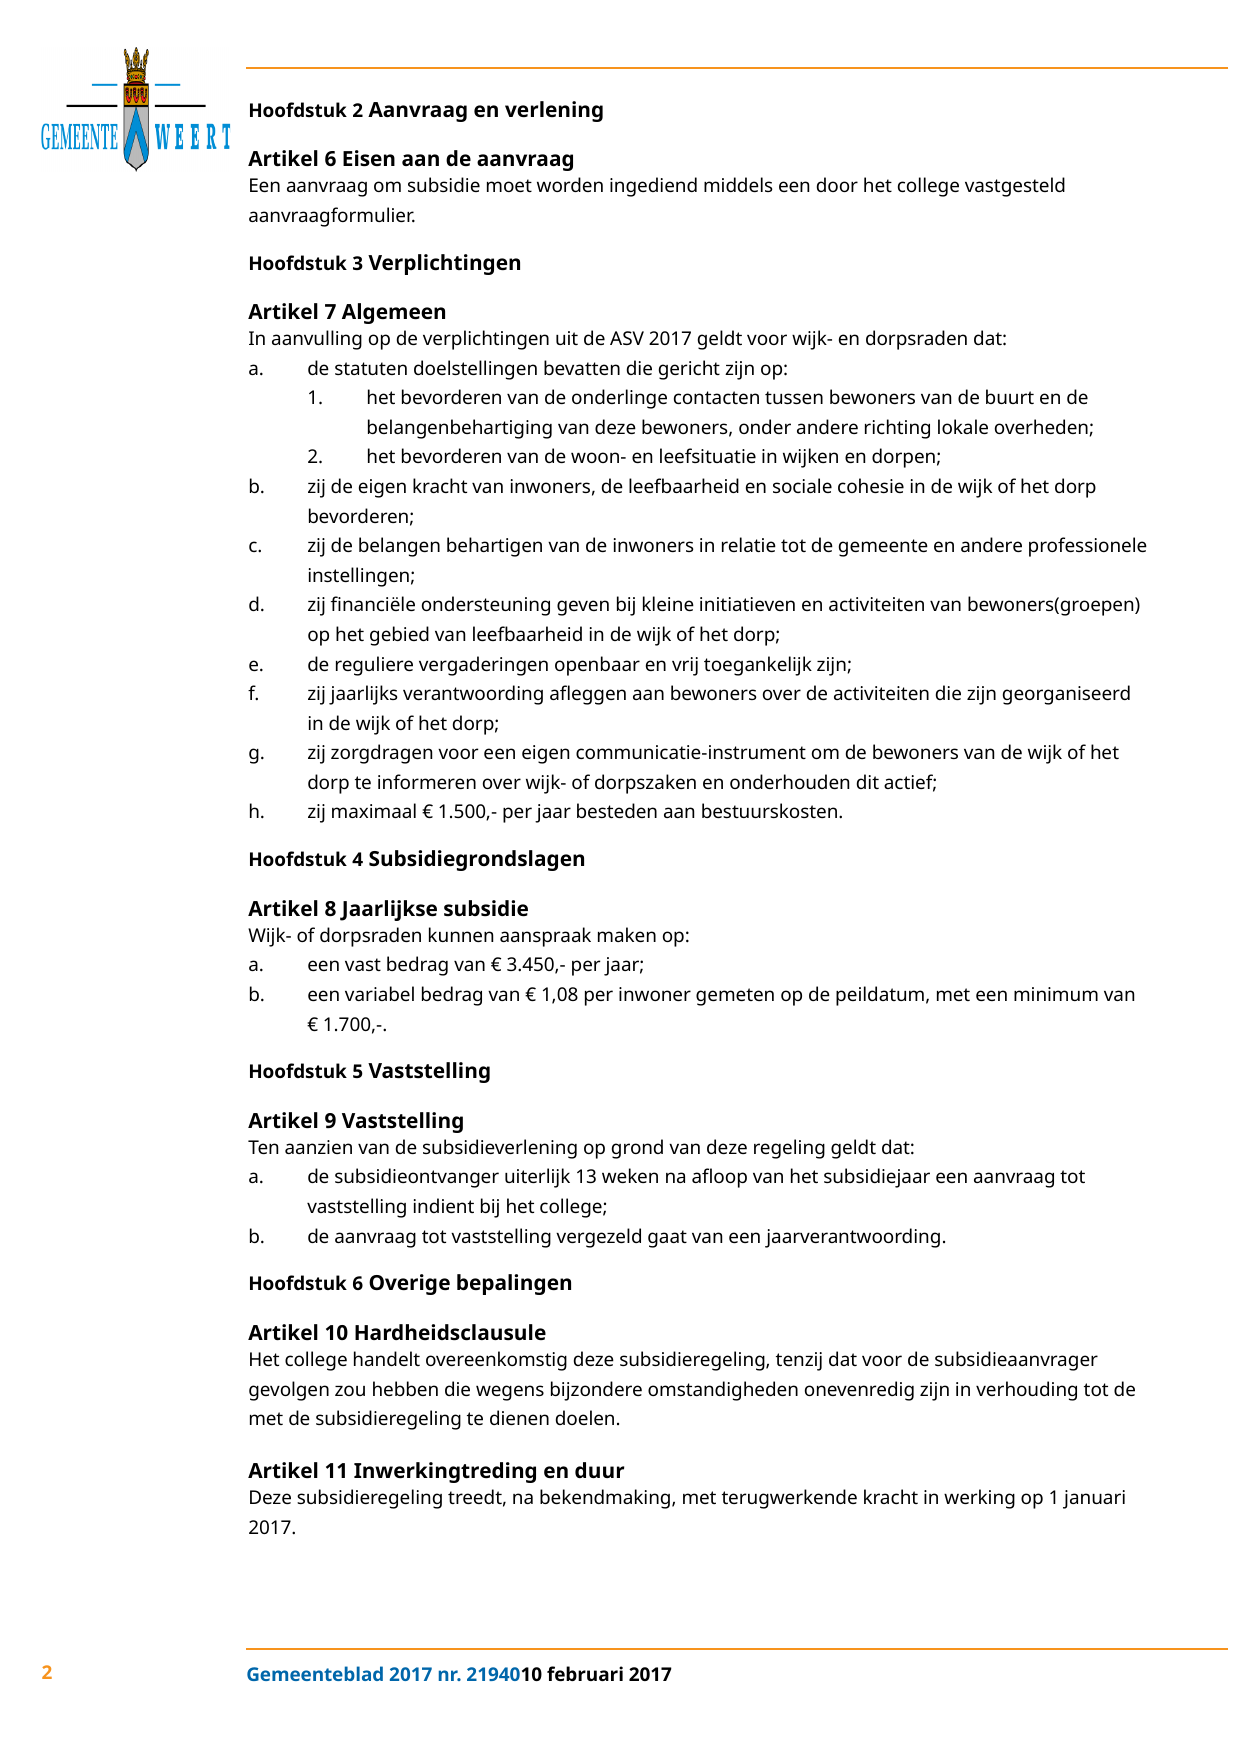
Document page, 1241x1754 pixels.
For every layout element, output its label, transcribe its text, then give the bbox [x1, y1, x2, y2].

text Artikel 7 Algemeen [248, 297, 1152, 325]
text Artikel 9 Vaststelling [248, 1106, 1152, 1134]
list een vast bedrag van € 3.450,- per jaar; [248, 952, 1152, 977]
text Hoofdstuk 2 Aanvraag en verlening [248, 95, 1152, 123]
text Hoofdstuk 6 Overige bepalingen [248, 1268, 1152, 1297]
list de aanvraag tot vaststelling vergezeld gaat van een jaarverantwoording. [248, 1223, 1152, 1249]
text Hoofdstuk 4 Subsidiegrondslagen [248, 844, 1152, 873]
text Het college handelt overeenkomstig deze subsidieregeling, tenzij dat voor de subsidieaanvrager gevolgen zou hebben die wegens bijzondere omstandigheden onevenredig zijn in verhouding tot de met de subsidieregeling te dienen doelen. [248, 1346, 1152, 1431]
text Deze subsidieregeling treedt, na bekendmaking, met terugwerkende kracht in werking op 1 januari 2017. [248, 1484, 1152, 1539]
list de reguliere vergaderingen openbaar en vrij toegankelijk zijn; [248, 651, 1152, 677]
text Een aanvraag om subsidie moet worden ingediend middels een door het college vastgesteld aanvraagformulier. [248, 172, 1152, 228]
list zij maximaal € 1.500,- per jaar besteden aan bestuurskosten. [248, 799, 1152, 824]
text Hoofdstuk 5 Vaststelling [248, 1056, 1152, 1085]
text Artikel 11 Inwerkingtreding en duur [248, 1456, 1152, 1484]
list zij zorgdragen voor een eigen communicatie-instrument om de bewoners van de wijk of het dorp te informeren over wijk- of dorpszaken en onderhouden dit actief; [248, 739, 1152, 795]
list zij de belangen behartigen van de inwoners in relatie tot de gemeente en andere professionele instellingen; [248, 532, 1152, 588]
text Artikel 10 Hardheidsclausule [248, 1318, 1152, 1346]
list het bevorderen van de onderlinge contacten tussen bewoners van de buurt en de belangenbehartiging van deze bewoners, onder andere richting lokale overheden; [307, 384, 1152, 440]
text Ten aanzien van de subsidieverlening op grond van deze regeling geldt dat: [248, 1134, 1152, 1160]
list het bevorderen van de woon- en leefsituatie in wijken en dorpen; [307, 444, 1152, 469]
text In aanvulling op de verplichtingen uit de ASV 2017 geldt voor wijk- en dorpsraden dat: [248, 325, 1152, 351]
text Hoofdstuk 3 Verplichtingen [248, 248, 1152, 276]
list zij jaarlijks verantwoording afleggen aan bewoners over de activiteiten die zijn georganiseerd in de wijk of het dorp; [248, 680, 1152, 736]
list zij de eigen kracht van inwoners, de leefbaarheid en sociale cohesie in de wijk of het dorp bevorderen; [248, 473, 1152, 529]
text Wijk- of dorpsraden kunnen aanspraak maken op: [248, 922, 1152, 948]
list de subsidieontvanger uiterlijk 13 weken na afloop van het subsidiejaar een aanvraag tot vaststelling indient bij het college; [248, 1164, 1152, 1219]
text Artikel 8 Jaarlijkse subsidie [248, 894, 1152, 922]
picture [41, 47, 231, 172]
list de statuten doelstellingen bevatten die gericht zijn op: [248, 355, 1152, 381]
list zij financiële ondersteuning geven bij kleine initiatieven en activiteiten van bewoners(groepen) op het gebied van leefbaarheid in de wijk of het dorp; [248, 592, 1152, 647]
list een variabel bedrag van € 1,08 per inwoner gemeten op de peildatum, met een minimum van € 1.700,-. [248, 981, 1152, 1037]
text Artikel 6 Eisen aan de aanvraag [248, 144, 1152, 172]
